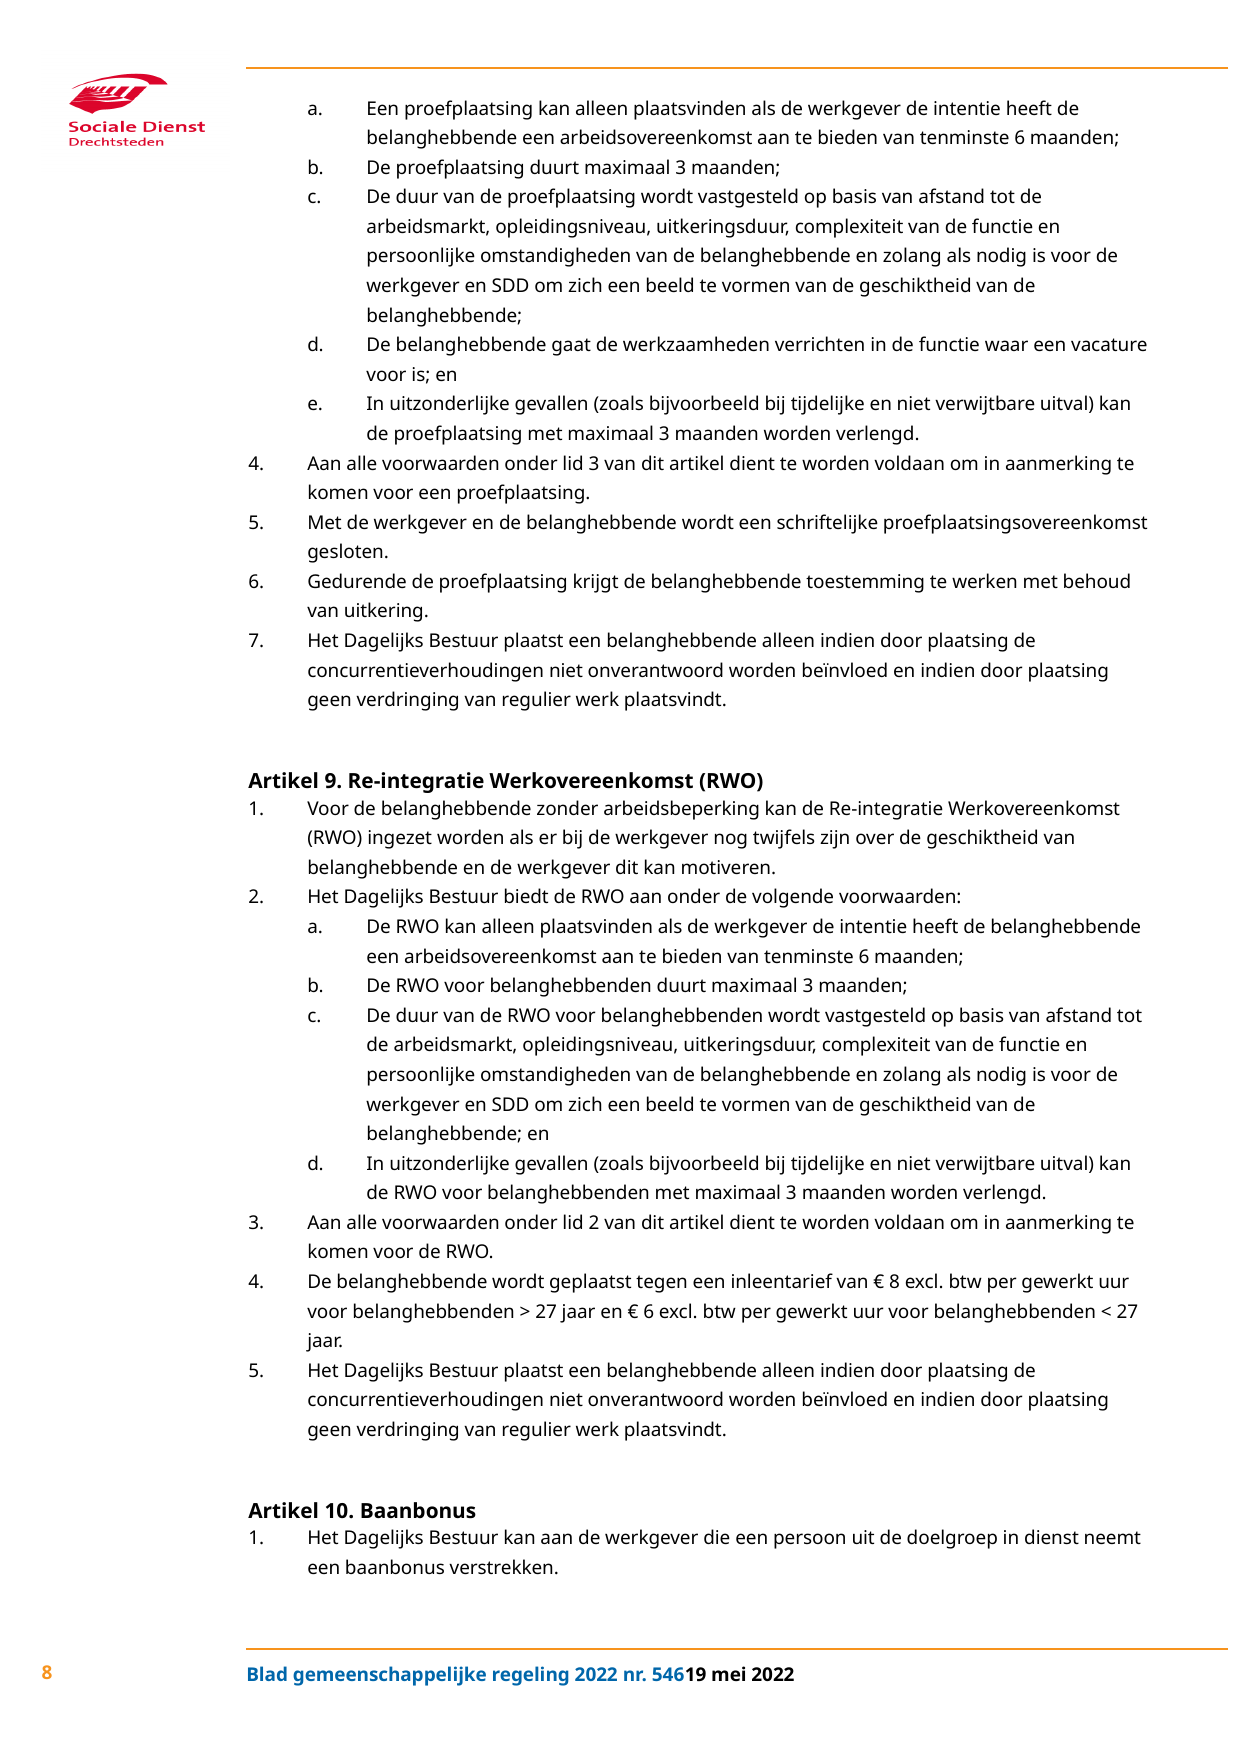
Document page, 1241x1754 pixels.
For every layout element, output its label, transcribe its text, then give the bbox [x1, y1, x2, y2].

list De belanghebbende gaat de werkzaamheden verrichten in de functie waar een vacature voor is; en [307, 331, 1152, 387]
list Gedurende de proefplaatsing krijgt de belanghebbende toestemming te werken met behoud van uitkering. [248, 568, 1152, 623]
list Voor de belanghebbende zonder arbeidsbeperking kan de Re-integratie Werkovereenkomst (RWO) ingezet worden als er bij de werkgever nog twijfels zijn over de geschiktheid van belanghebbende en de werkgever dit kan motiveren. [248, 795, 1152, 880]
list Met de werkgever en de belanghebbende wordt een schriftelijke proefplaatsingsovereenkomst gesloten. [248, 509, 1152, 564]
list De duur van de RWO voor belanghebbenden wordt vastgesteld op basis van afstand tot de arbeidsmarkt, opleidingsniveau, uitkeringsduur, complexiteit van de functie en persoonlijke omstandigheden van de belanghebbende en zolang als nodig is voor de werkgever en SDD om zich een beeld te vormen van de geschiktheid van de belanghebbende; en [307, 1002, 1152, 1146]
list In uitzonderlijke gevallen (zoals bijvoorbeeld bij tijdelijke en niet verwijtbare uitval) kan de proefplaatsing met maximaal 3 maanden worden verlengd. [307, 391, 1152, 446]
list Aan alle voorwaarden onder lid 2 van dit artikel dient te worden voldaan om in aanmerking te komen voor de RWO. [248, 1209, 1152, 1264]
list De RWO kan alleen plaatsvinden als de werkgever de intentie heeft de belanghebbende een arbeidsovereenkomst aan te bieden van tenminste 6 maanden; [307, 913, 1152, 968]
list De duur van de proefplaatsing wordt vastgesteld op basis van afstand tot de arbeidsmarkt, opleidingsniveau, uitkeringsduur, complexiteit van de functie en persoonlijke omstandigheden van de belanghebbende en zolang als nodig is voor de werkgever en SDD om zich een beeld te vormen van de geschiktheid van de belanghebbende; [307, 183, 1152, 328]
text Artikel 9. Re-integratie Werkovereenkomst (RWO) [248, 766, 1152, 795]
list Het Dagelijks Bestuur plaatst een belanghebbende alleen indien door plaatsing de concurrentieverhoudingen niet onverantwoord worden beïnvloed en indien door plaatsing geen verdringing van regulier werk plaatsvindt. [248, 1357, 1152, 1442]
list Het Dagelijks Bestuur biedt de RWO aan onder de volgende voorwaarden: [248, 884, 1152, 909]
list Aan alle voorwaarden onder lid 3 van dit artikel dient te worden voldaan om in aanmerking te komen voor een proefplaatsing. [248, 450, 1152, 505]
list Het Dagelijks Bestuur plaatst een belanghebbende alleen indien door plaatsing de concurrentieverhoudingen niet onverantwoord worden beïnvloed en indien door plaatsing geen verdringing van regulier werk plaatsvindt. [248, 627, 1152, 712]
list De belanghebbende wordt geplaatst tegen een inleentarief van € 8 excl. btw per gewerkt uur voor belanghebbenden > 27 jaar en € 6 excl. btw per gewerkt uur voor belanghebbenden < 27 jaar. [248, 1268, 1152, 1353]
list De RWO voor belanghebbenden duurt maximaal 3 maanden; [307, 972, 1152, 998]
text Artikel 10. Baanbonus [248, 1496, 1152, 1524]
list Het Dagelijks Bestuur kan aan de werkgever die een persoon uit de doelgroep in dienst neemt een baanbonus verstrekken. [248, 1524, 1152, 1580]
picture [41, 47, 231, 172]
list De proefplaatsing duurt maximaal 3 maanden; [307, 154, 1152, 180]
list In uitzonderlijke gevallen (zoals bijvoorbeeld bij tijdelijke en niet verwijtbare uitval) kan de RWO voor belanghebbenden met maximaal 3 maanden worden verlengd. [307, 1150, 1152, 1205]
list Een proefplaatsing kan alleen plaatsvinden als de werkgever de intentie heeft de belanghebbende een arbeidsovereenkomst aan te bieden van tenminste 6 maanden; [307, 95, 1152, 150]
